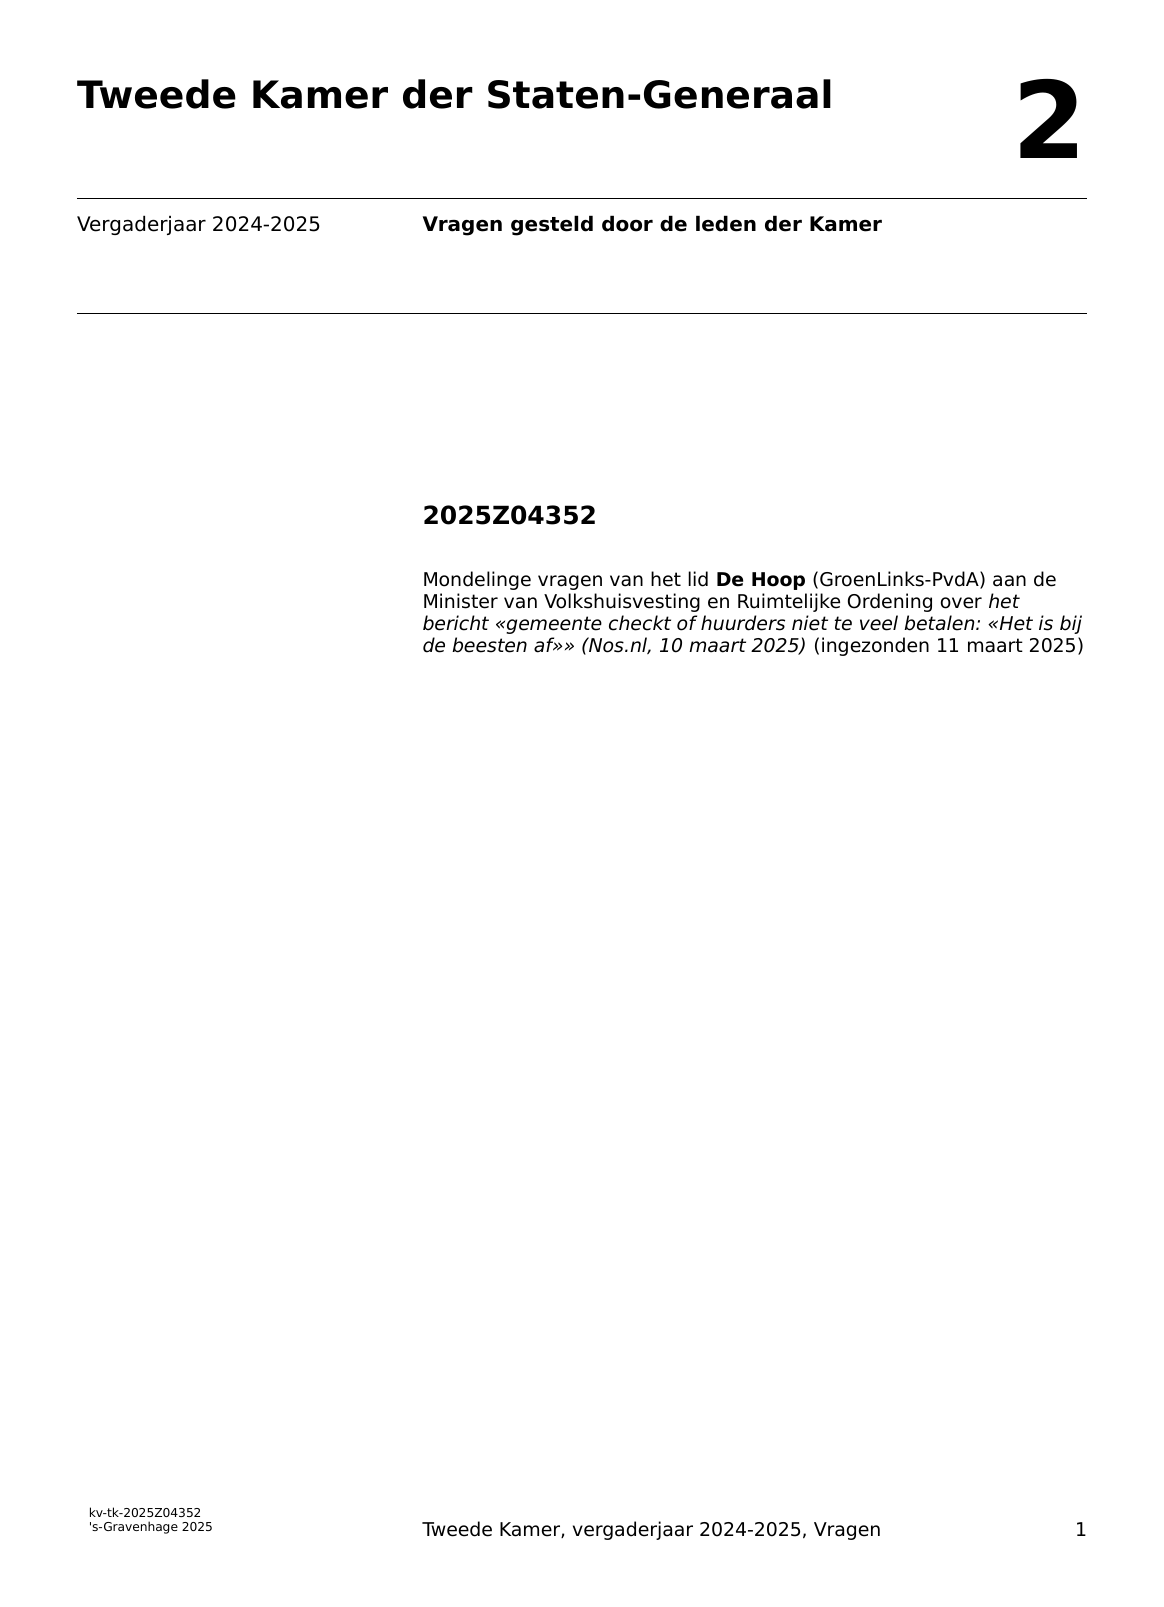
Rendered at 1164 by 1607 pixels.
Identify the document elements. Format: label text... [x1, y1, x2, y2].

text Mondelinge vragen van het lid De Hoop (GroenLinks-PvdA) aan de Minister van Volkshuisvesting en Ruimtelijke Ordening over het bericht «gemeente checkt of huurders niet te veel betalen: «Het is bij de beesten af»» (Nos.nl, 10 maart 2025) (ingezonden 11 maart 2025) [422, 569, 1087, 657]
text kv-tk-2025Z04352 [88, 1506, 323, 1520]
table_header Tweede Kamer der Staten-Generaal [77, 59, 886, 198]
table_cell Vergaderjaar 2024-2025 [77, 199, 422, 313]
table_cell Vragen gesteld door de leden der Kamer [422, 199, 1087, 313]
text 2025Z04352 [422, 501, 1087, 531]
text 's-Gravenhage 2025 [88, 1520, 323, 1534]
table_header 2 [886, 59, 1087, 198]
